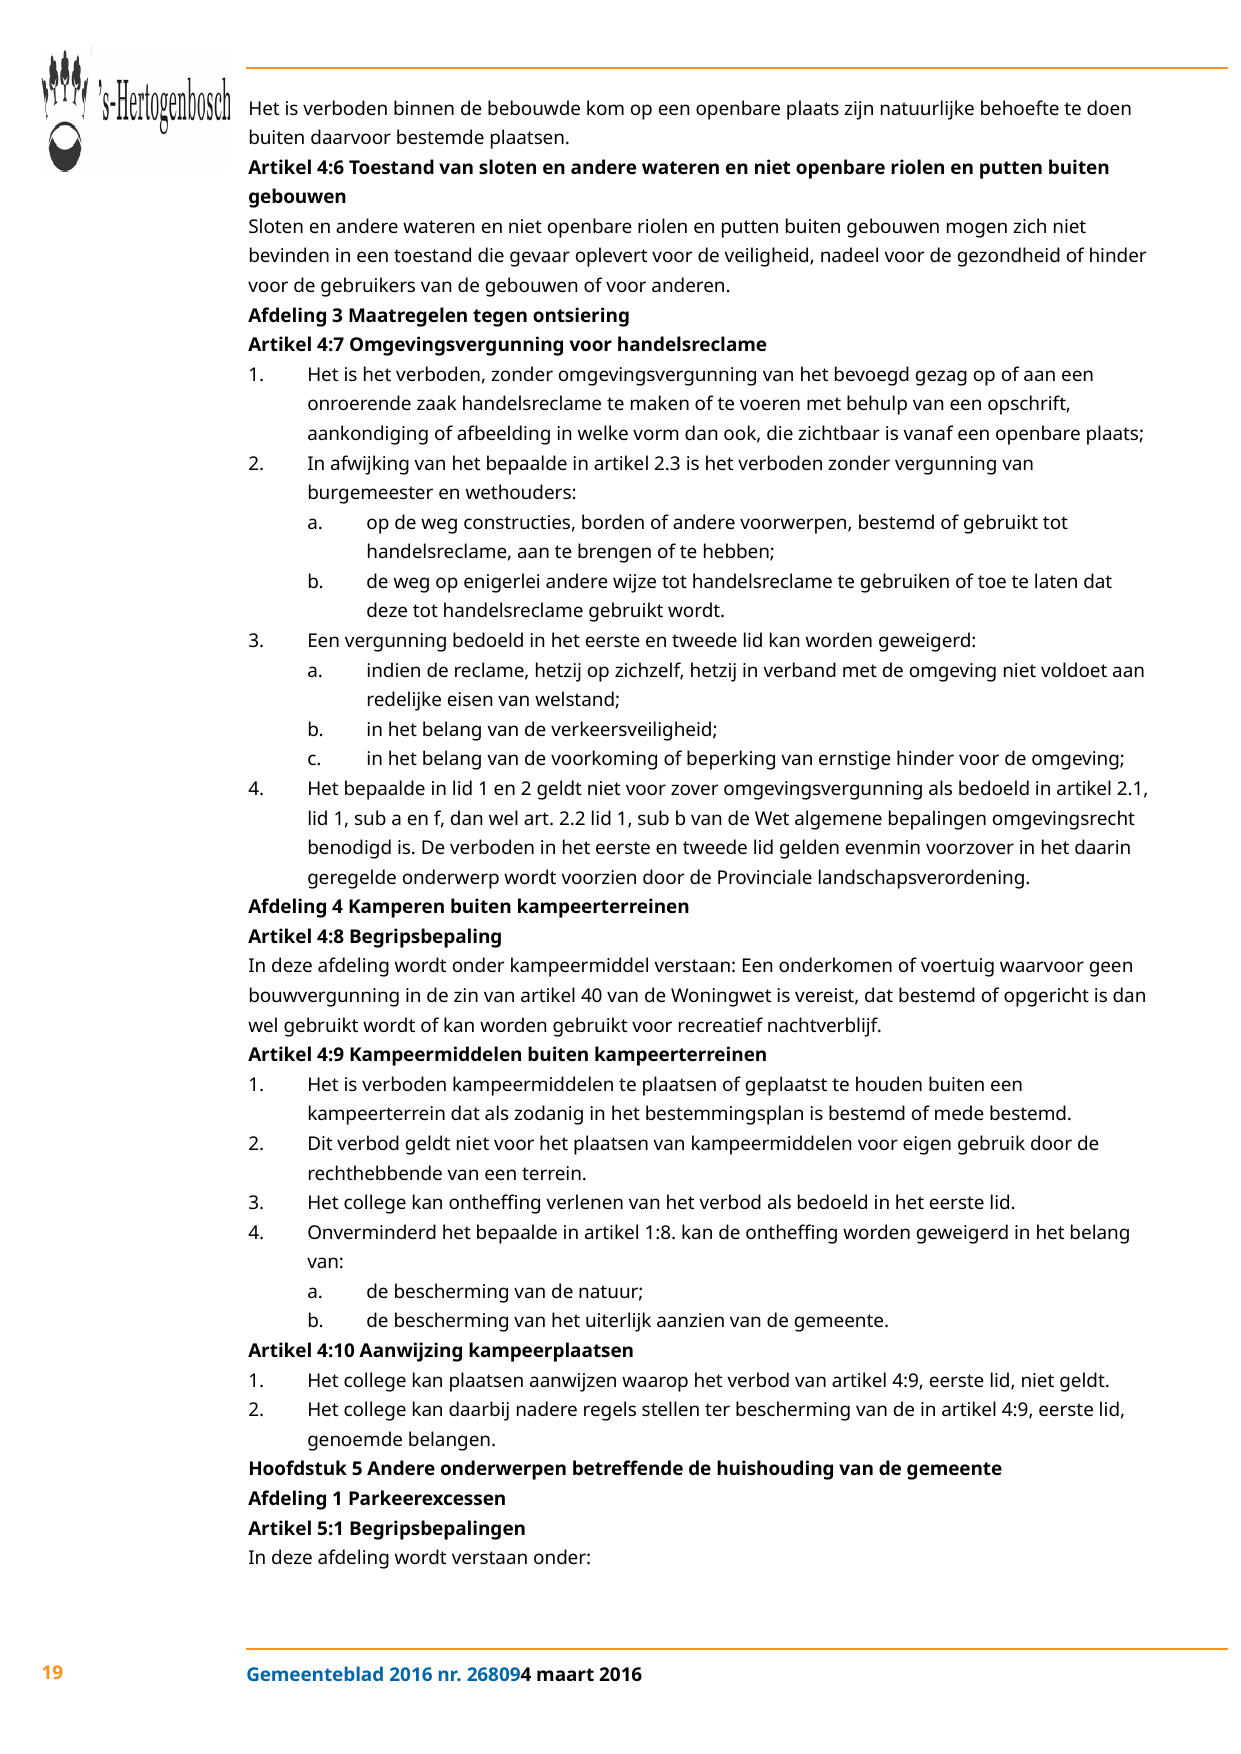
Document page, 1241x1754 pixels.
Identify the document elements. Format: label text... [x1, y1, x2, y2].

list Het is het verboden, zonder omgevingsvergunning van het bevoegd gezag op of aan een onroerende zaak handelsreclame te maken of te voeren met behulp van een opschrift, aankondiging of afbeelding in welke vorm dan ook, die zichtbaar is vanaf een openbare plaats; [248, 361, 1152, 446]
text Afdeling 1 Parkeerexcessen [248, 1485, 1152, 1511]
text In deze afdeling wordt verstaan onder: [248, 1544, 1152, 1570]
list de bescherming van de natuur; [307, 1278, 1152, 1304]
text Afdeling 4 Kamperen buiten kampeerterreinen [248, 893, 1152, 919]
list Het college kan daarbij nadere regels stellen ter bescherming van de in artikel 4:9, eerste lid, genoemde belangen. [248, 1396, 1152, 1452]
list de weg op enigerlei andere wijze tot handelsreclame te gebruiken of toe te laten dat deze tot handelsreclame gebruikt wordt. [307, 568, 1152, 623]
list Het college kan ontheffing verlenen van het verbod als bedoeld in het eerste lid. [248, 1189, 1152, 1215]
text Artikel 4:8 Begripsbepaling [248, 923, 1152, 949]
text Artikel 4:6 Toestand van sloten en andere wateren en niet openbare riolen en putten buiten gebouwen [248, 154, 1152, 209]
list Een vergunning bedoeld in het eerste en tweede lid kan worden geweigerd: [248, 627, 1152, 653]
list In afwijking van het bepaalde in artikel 2.3 is het verboden zonder vergunning van burgemeester en wethouders: [248, 450, 1152, 505]
picture [41, 47, 231, 172]
text Sloten en andere wateren en niet openbare riolen en putten buiten gebouwen mogen zich niet bevinden in een toestand die gevaar oplevert voor de veiligheid, nadeel voor de gezondheid of hinder voor de gebruikers van de gebouwen of voor anderen. [248, 213, 1152, 298]
list in het belang van de verkeersveiligheid; [307, 716, 1152, 742]
text Het is verboden binnen de bebouwde kom op een openbare plaats zijn natuurlijke behoefte te doen buiten daarvoor bestemde plaatsen. [248, 95, 1152, 150]
text Artikel 5:1 Begripsbepalingen [248, 1515, 1152, 1541]
list Het college kan plaatsen aanwijzen waarop het verbod van artikel 4:9, eerste lid, niet geldt. [248, 1367, 1152, 1393]
text Artikel 4:9 Kampeermiddelen buiten kampeerterreinen [248, 1041, 1152, 1067]
text Hoofdstuk 5 Andere onderwerpen betreffende de huishouding van de gemeente [248, 1456, 1152, 1481]
text Afdeling 3 Maatregelen tegen ontsiering [248, 302, 1152, 328]
list Onverminderd het bepaalde in artikel 1:8. kan de ontheffing worden geweigerd in het belang van: [248, 1219, 1152, 1274]
list in het belang van de voorkoming of beperking van ernstige hinder voor de omgeving; [307, 746, 1152, 771]
text Artikel 4:7 Omgevingsvergunning voor handelsreclame [248, 331, 1152, 357]
text Artikel 4:10 Aanwijzing kampeerplaatsen [248, 1337, 1152, 1363]
list Het bepaalde in lid 1 en 2 geldt niet voor zover omgevingsvergunning als bedoeld in artikel 2.1, lid 1, sub a en f, dan wel art. 2.2 lid 1, sub b van de Wet algemene bepalingen omgevingsrecht benodigd is. De verboden in het eerste en tweede lid gelden evenmin voorzover in het daarin geregelde onderwerp wordt voorzien door de Provinciale landschapsverordening. [248, 775, 1152, 890]
list Het is verboden kampeermiddelen te plaatsen of geplaatst te houden buiten een kampeerterrein dat als zodanig in het bestemmingsplan is bestemd of mede bestemd. [248, 1071, 1152, 1126]
list de bescherming van het uiterlijk aanzien van de gemeente. [307, 1308, 1152, 1333]
list op de weg constructies, borden of andere voorwerpen, bestemd of gebruikt tot handelsreclame, aan te brengen of te hebben; [307, 509, 1152, 564]
list indien de reclame, hetzij op zichzelf, hetzij in verband met de omgeving niet voldoet aan redelijke eisen van welstand; [307, 657, 1152, 712]
text In deze afdeling wordt onder kampeermiddel verstaan: Een onderkomen of voertuig waarvoor geen bouwvergunning in de zin van artikel 40 van de Woningwet is vereist, dat bestemd of opgericht is dan wel gebruikt wordt of kan worden gebruikt voor recreatief nachtverblijf. [248, 953, 1152, 1038]
list Dit verbod geldt niet voor het plaatsen van kampeermiddelen voor eigen gebruik door de rechthebbende van een terrein. [248, 1130, 1152, 1186]
